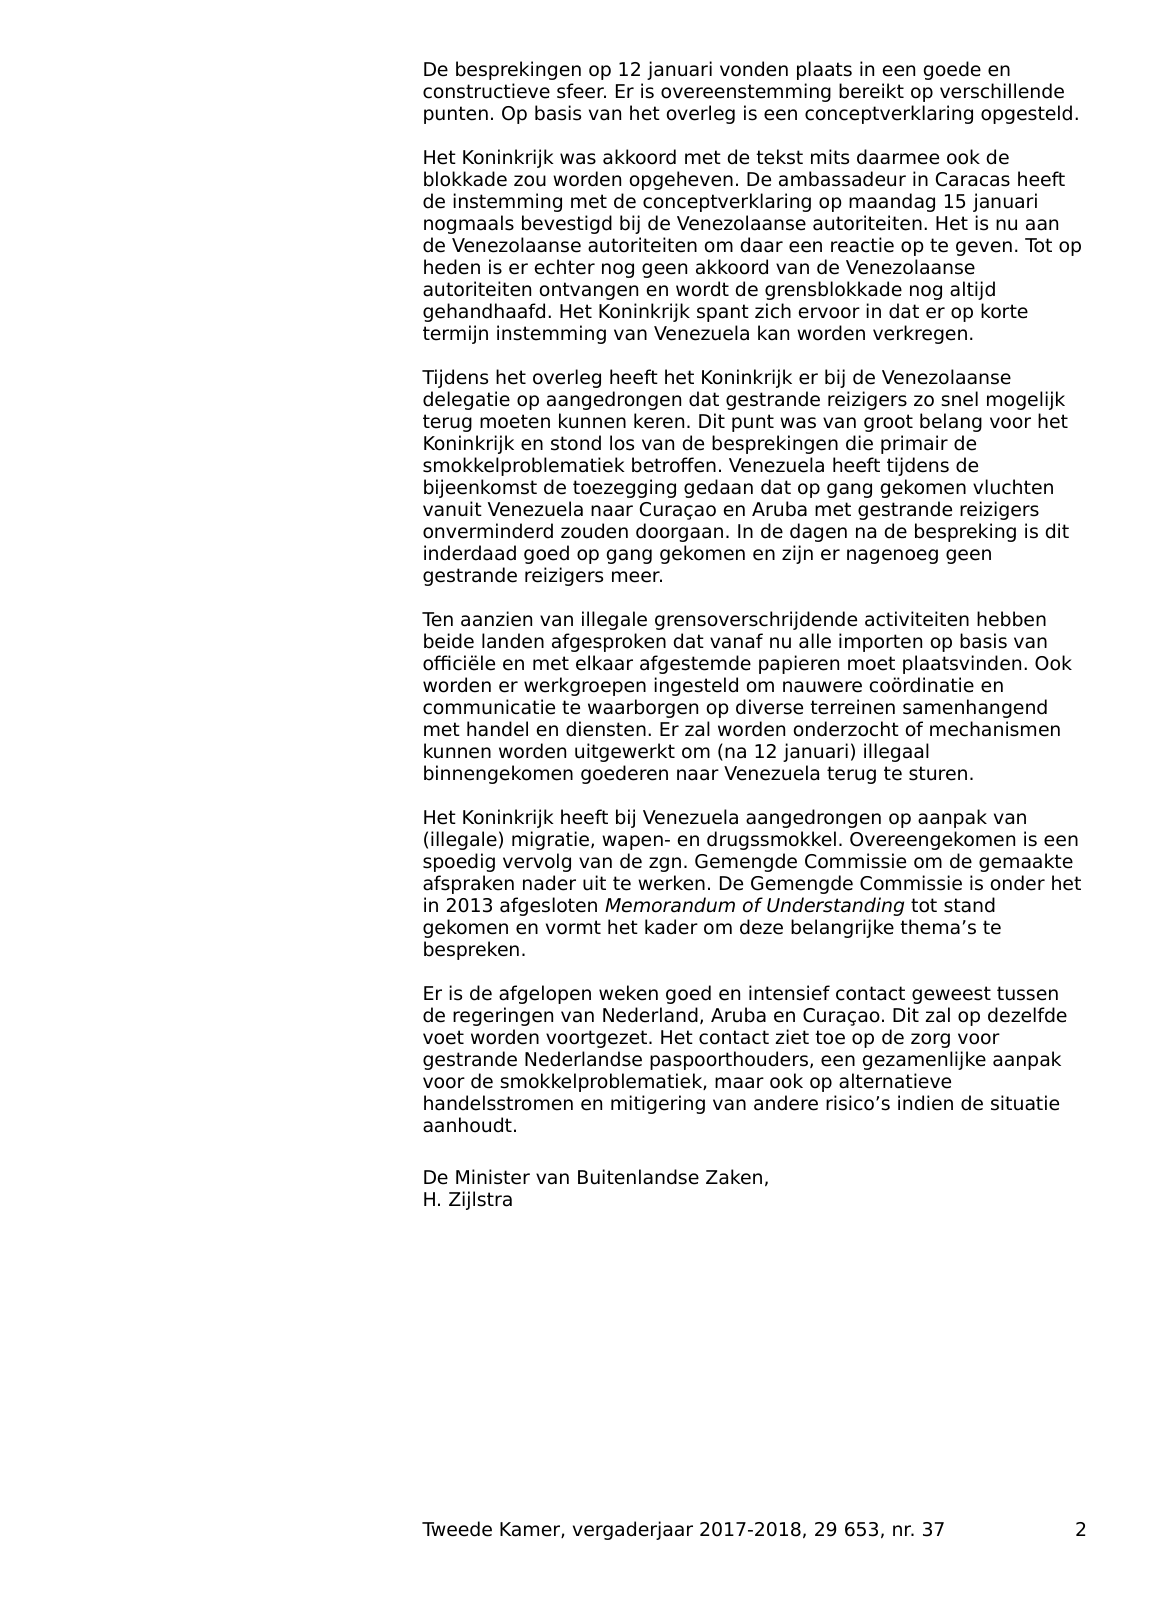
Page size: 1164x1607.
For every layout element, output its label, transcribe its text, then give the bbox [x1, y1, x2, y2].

text Tijdens het overleg heeft het Koninkrijk er bij de Venezolaanse delegatie op aangedrongen dat gestrande reizigers zo snel mogelijk terug moeten kunnen keren. Dit punt was van groot belang voor het Koninkrijk en stond los van de besprekingen die primair de smokkelproblematiek betroffen. Venezuela heeft tijdens de bijeenkomst de toezegging gedaan dat op gang gekomen vluchten vanuit Venezuela naar Curaçao en Aruba met gestrande reizigers onverminderd zouden doorgaan. In de dagen na de bespreking is dit inderdaad goed op gang gekomen en zijn er nagenoeg geen gestrande reizigers meer. [422, 367, 1087, 587]
text De Minister van Buitenlandse Zaken, H. Zijlstra [422, 1167, 1087, 1211]
text Ten aanzien van illegale grensoverschrijdende activiteiten hebben beide landen afgesproken dat vanaf nu alle importen op basis van officiële en met elkaar afgestemde papieren moet plaatsvinden. Ook worden er werkgroepen ingesteld om nauwere coördinatie en communicatie te waarborgen op diverse terreinen samenhangend met handel en diensten. Er zal worden onderzocht of mechanismen kunnen worden uitgewerkt om (na 12 januari) illegaal binnengekomen goederen naar Venezuela terug te sturen. [422, 609, 1087, 785]
text Er is de afgelopen weken goed en intensief contact geweest tussen de regeringen van Nederland, Aruba en Curaçao. Dit zal op dezelfde voet worden voortgezet. Het contact ziet toe op de zorg voor gestrande Nederlandse paspoorthouders, een gezamenlijke aanpak voor de smokkelproblematiek, maar ook op alternatieve handelsstromen en mitigering van andere risico’s indien de situatie aanhoudt. [422, 983, 1087, 1137]
text Het Koninkrijk was akkoord met de tekst mits daarmee ook de blokkade zou worden opgeheven. De ambassadeur in Caracas heeft de instemming met de conceptverklaring op maandag 15 januari nogmaals bevestigd bij de Venezolaanse autoriteiten. Het is nu aan de Venezolaanse autoriteiten om daar een reactie op te geven. Tot op heden is er echter nog geen akkoord van de Venezolaanse autoriteiten ontvangen en wordt de grensblokkade nog altijd gehandhaafd. Het Koninkrijk spant zich ervoor in dat er op korte termijn instemming van Venezuela kan worden verkregen. [422, 147, 1087, 345]
text De besprekingen op 12 januari vonden plaats in een goede en constructieve sfeer. Er is overeenstemming bereikt op verschillende punten. Op basis van het overleg is een conceptverklaring opgesteld. [422, 59, 1087, 125]
text Het Koninkrijk heeft bij Venezuela aangedrongen op aanpak van (illegale) migratie, wapen- en drugssmokkel. Overeengekomen is een spoedig vervolg van de zgn. Gemengde Commissie om de gemaakte afspraken nader uit te werken. De Gemengde Commissie is onder het in 2013 afgesloten Memorandum of Understanding tot stand gekomen en vormt het kader om deze belangrijke thema’s te bespreken. [422, 807, 1087, 961]
